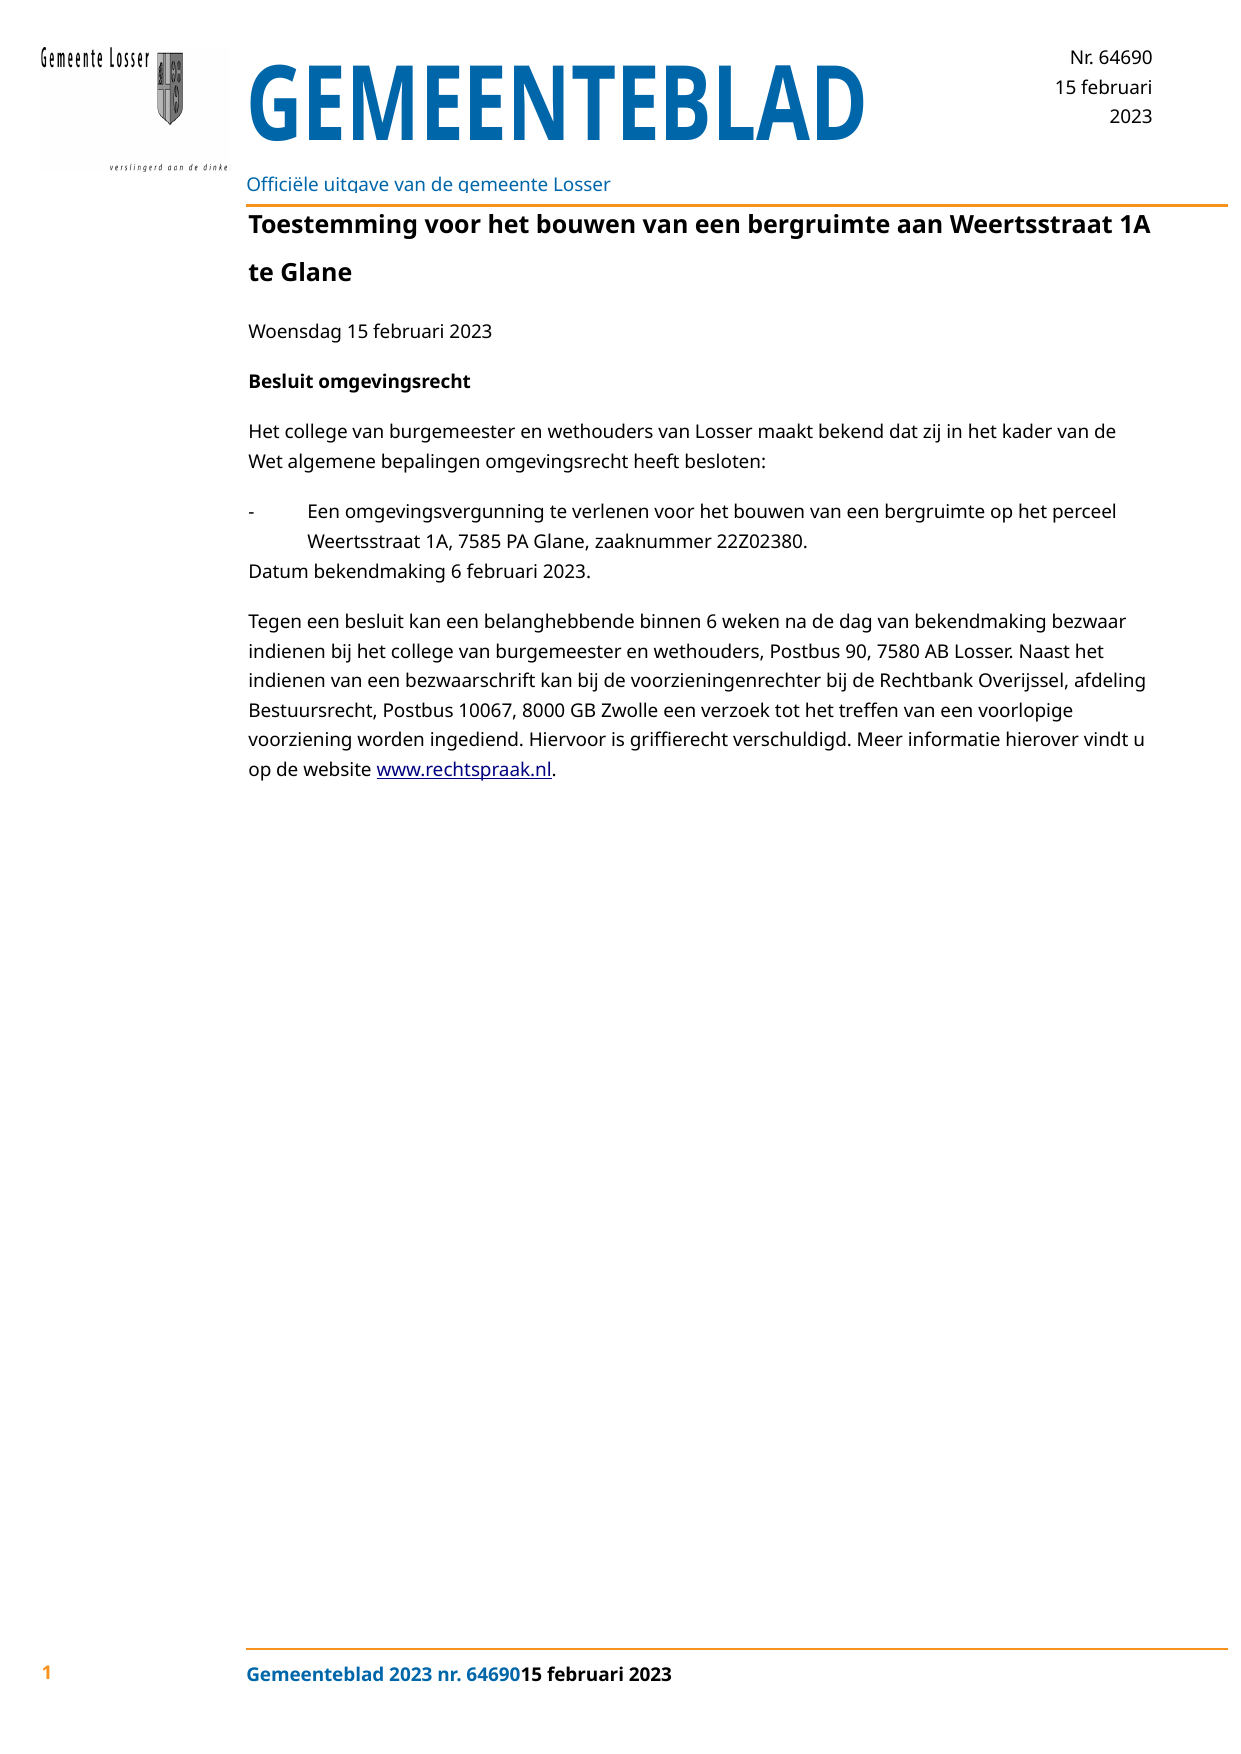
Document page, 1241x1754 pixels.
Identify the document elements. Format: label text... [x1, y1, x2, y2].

text Besluit omgevingsrecht [248, 368, 1152, 394]
text Woensdag 15 februari 2023 [248, 318, 1152, 344]
text Tegen een besluit kan een belanghebbende binnen 6 weken na de dag van bekendmaking bezwaar indienen bij het college van burgemeester en wethouders, Postbus 90, 7580 AB Losser. Naast het indienen van een bezwaarschrift kan bij de voorzieningenrechter bij de Rechtbank Overijssel, afdeling Bestuursrecht, Postbus 10067, 8000 GB Zwolle een verzoek tot het treffen van een voorlopige voorziening worden ingediend. Hiervoor is griffierecht verschuldigd. Meer informatie hierover vindt u op de website www.rechtspraak.nl. [248, 608, 1152, 782]
text Toestemming voor het bouwen van een bergruimte aan Weertsstraat 1A te Glane [248, 207, 1152, 288]
picture [41, 47, 231, 172]
list Een omgevingsvergunning te verlenen voor het bouwen van een bergruimte op het perceel Weertsstraat 1A, 7585 PA Glane, zaaknummer 22Z02380. [248, 499, 1152, 554]
text Datum bekendmaking 6 februari 2023. [248, 558, 1152, 584]
text Het college van burgemeester en wethouders van Losser maakt bekend dat zij in het kader van de Wet algemene bepalingen omgevingsrecht heeft besloten: [248, 419, 1152, 474]
